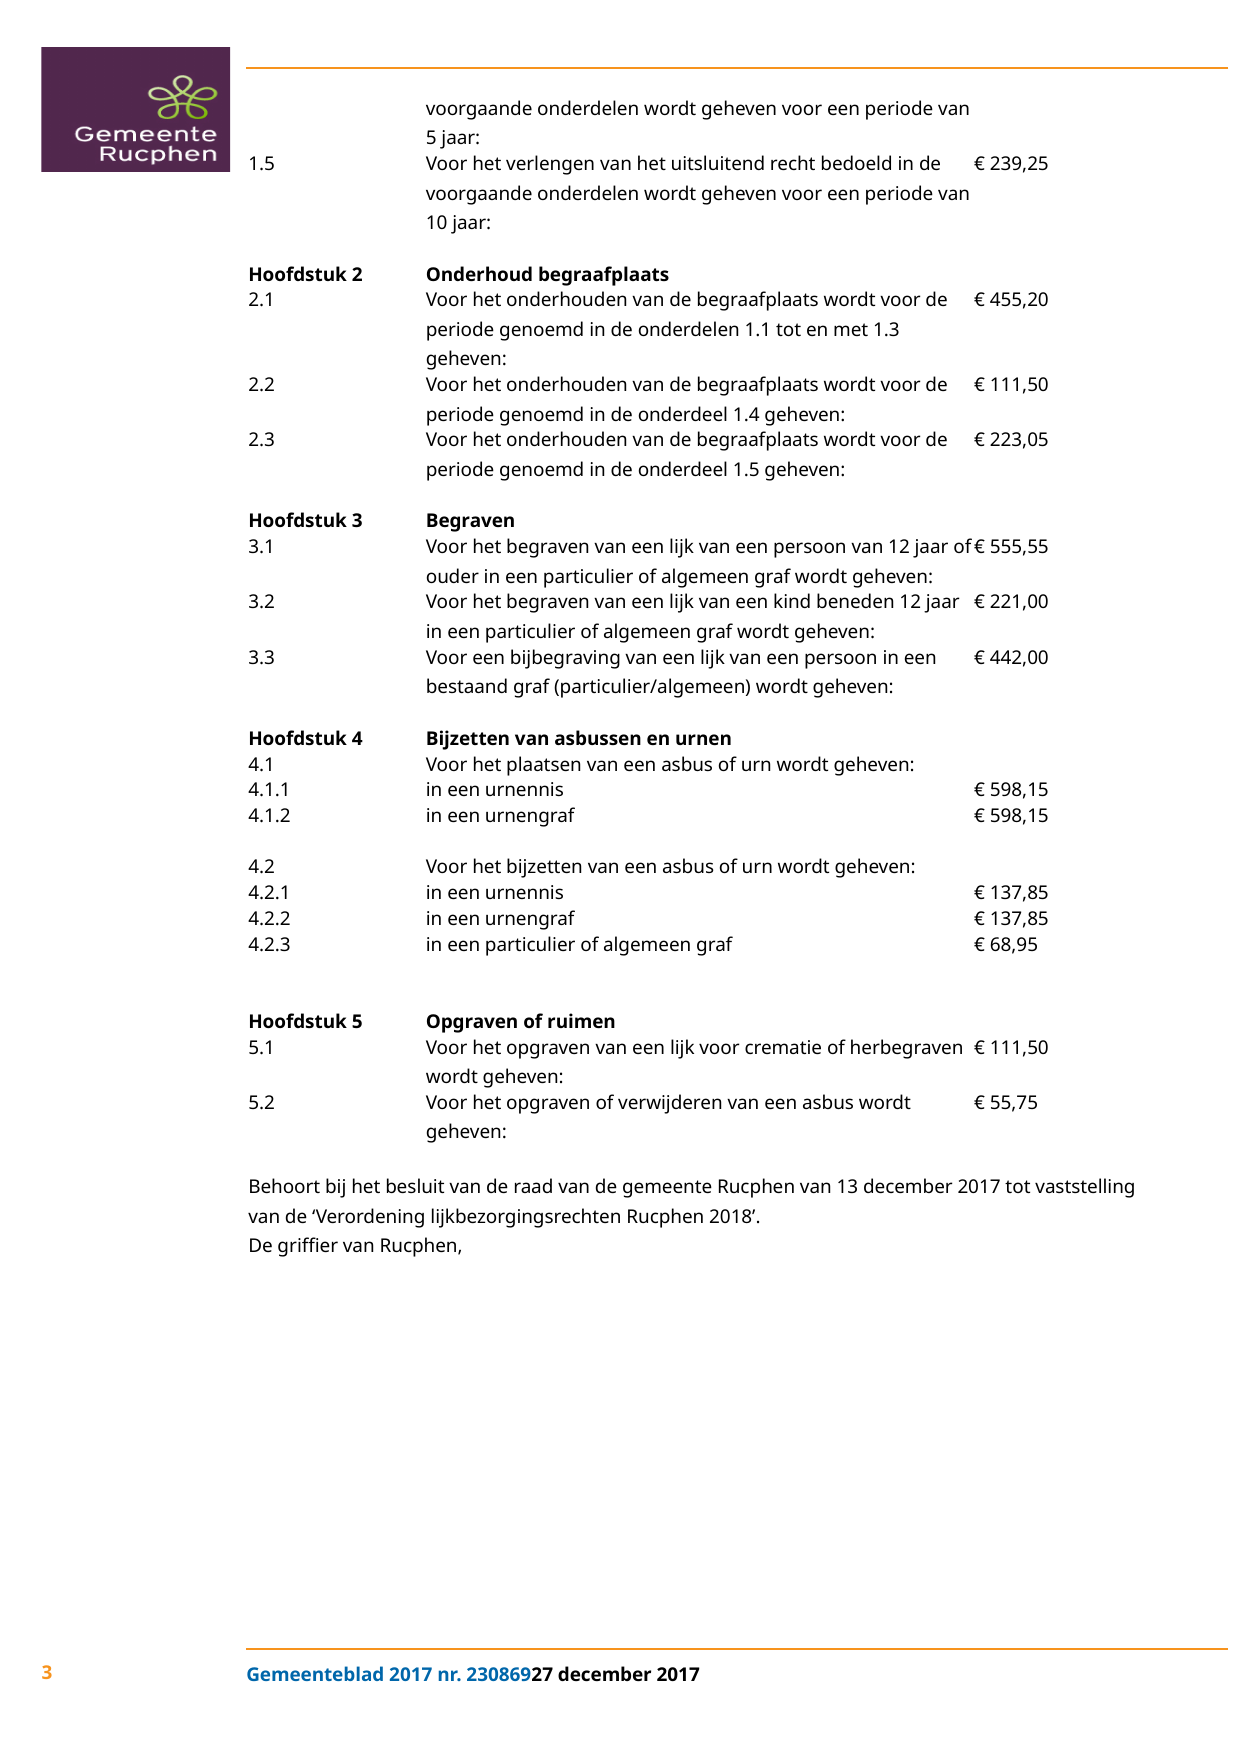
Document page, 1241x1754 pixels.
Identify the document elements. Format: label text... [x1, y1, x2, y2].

table_cell [426, 482, 974, 508]
table_cell 4.1.2 [248, 802, 426, 828]
table_cell 4.1 [248, 751, 426, 777]
table_cell € 111,50 [974, 1034, 1152, 1089]
table_cell [974, 235, 1152, 261]
table_cell 4.2.2 [248, 905, 426, 931]
table_cell [974, 828, 1152, 854]
table_cell Voor het begraven van een lijk van een kind beneden 12 jaar in een particulier of algemeen graf wordt geheven: [426, 589, 974, 644]
table_cell Onderhoud begraafplaats [426, 261, 974, 286]
table_cell € 137,85 [974, 880, 1152, 905]
table_cell in een urnengraf [426, 802, 974, 828]
table_cell € 221,00 [974, 589, 1152, 644]
table_cell 2.1 [248, 286, 426, 371]
table_cell Voor een bijbegraving van een lijk van een persoon in een bestaand graf (particulier/algemeen) wordt geheven: [426, 644, 974, 699]
table_cell 3.1 [248, 534, 426, 589]
table_cell [248, 699, 426, 725]
table_cell Voor het verlengen van het uitsluitend recht bedoeld in de voorgaande onderdelen wordt geheven voor een periode van 10 jaar: [426, 150, 974, 235]
table_cell in een particulier of algemeen graf [426, 931, 974, 957]
table_cell [426, 235, 974, 261]
table_cell [974, 957, 1152, 982]
table_cell 5.1 [248, 1034, 426, 1089]
table_cell Hoofdstuk 3 [248, 508, 426, 533]
table_cell [974, 699, 1152, 725]
table_cell 2.2 [248, 371, 426, 427]
table_cell Bijzetten van asbussen en urnen [426, 725, 974, 751]
table_cell € 137,85 [974, 905, 1152, 931]
table_cell [426, 1145, 974, 1170]
table_cell [248, 1145, 426, 1170]
table_cell Voor het plaatsen van een asbus of urn wordt geheven: [426, 751, 974, 777]
table_cell Voor het onderhouden van de begraafplaats wordt voor de periode genoemd in de onderdeel 1.4 geheven: [426, 371, 974, 427]
table_cell € 555,55 [974, 534, 1152, 589]
table_cell 3.2 [248, 589, 426, 644]
table_cell € 442,00 [974, 644, 1152, 699]
table_cell [974, 508, 1152, 533]
table_cell voorgaande onderdelen wordt geheven voor een periode van 5 jaar: [426, 95, 974, 150]
table_cell Voor het onderhouden van de begraafplaats wordt voor de periode genoemd in de onderdelen 1.1 tot en met 1.3 geheven: [426, 286, 974, 371]
picture [41, 47, 231, 172]
table_cell [974, 95, 1152, 150]
table_cell € 598,15 [974, 802, 1152, 828]
table_cell [974, 751, 1152, 777]
table_cell 1.5 [248, 150, 426, 235]
table_cell 4.2.1 [248, 880, 426, 905]
text Behoort bij het besluit van de raad van de gemeente Rucphen van 13 december 2017 tot vaststelling van de ‘Verordening lijkbezorgingsrechten Rucphen 2018’. [248, 1173, 1152, 1229]
table_cell Voor het begraven van een lijk van een persoon van 12 jaar of ouder in een particulier of algemeen graf wordt geheven: [426, 534, 974, 589]
table_cell Voor het opgraven van een lijk voor crematie of herbegraven wordt geheven: [426, 1034, 974, 1089]
table_cell Voor het onderhouden van de begraafplaats wordt voor de periode genoemd in de onderdeel 1.5 geheven: [426, 427, 974, 482]
table_cell [248, 983, 426, 1008]
table_cell Hoofdstuk 4 [248, 725, 426, 751]
table_cell 3.3 [248, 644, 426, 699]
table_cell 4.2.3 [248, 931, 426, 957]
table_cell [426, 828, 974, 854]
table_cell [974, 983, 1152, 1008]
table_cell Opgraven of ruimen [426, 1008, 974, 1034]
table_cell [974, 854, 1152, 879]
table_cell Hoofdstuk 5 [248, 1008, 426, 1034]
table_cell Voor het bijzetten van een asbus of urn wordt geheven: [426, 854, 974, 879]
table_cell [426, 699, 974, 725]
table_cell Hoofdstuk 2 [248, 261, 426, 286]
table_cell [974, 1008, 1152, 1034]
table_cell € 239,25 [974, 150, 1152, 235]
table_cell € 223,05 [974, 427, 1152, 482]
table_cell € 55,75 [974, 1089, 1152, 1144]
table_cell [974, 482, 1152, 508]
table_cell € 68,95 [974, 931, 1152, 957]
table_cell [974, 725, 1152, 751]
table_cell 4.2 [248, 854, 426, 879]
table_cell [974, 261, 1152, 286]
table_cell Begraven [426, 508, 974, 533]
table_cell € 455,20 [974, 286, 1152, 371]
table_cell [426, 983, 974, 1008]
table_cell € 598,15 [974, 777, 1152, 802]
table_cell [248, 235, 426, 261]
table_cell 5.2 [248, 1089, 426, 1144]
table_cell 4.1.1 [248, 777, 426, 802]
table_cell in een urnengraf [426, 905, 974, 931]
table_cell [248, 828, 426, 854]
table_cell in een urnennis [426, 777, 974, 802]
table_cell in een urnennis [426, 880, 974, 905]
table_cell [974, 1145, 1152, 1170]
table_cell [248, 95, 426, 150]
table_cell 2.3 [248, 427, 426, 482]
table_cell Voor het opgraven of verwijderen van een asbus wordt geheven: [426, 1089, 974, 1144]
table_cell € 111,50 [974, 371, 1152, 427]
table_cell [426, 957, 974, 982]
text De griffier van Rucphen, [248, 1233, 1152, 1258]
table_cell [248, 957, 426, 982]
table_cell [248, 482, 426, 508]
